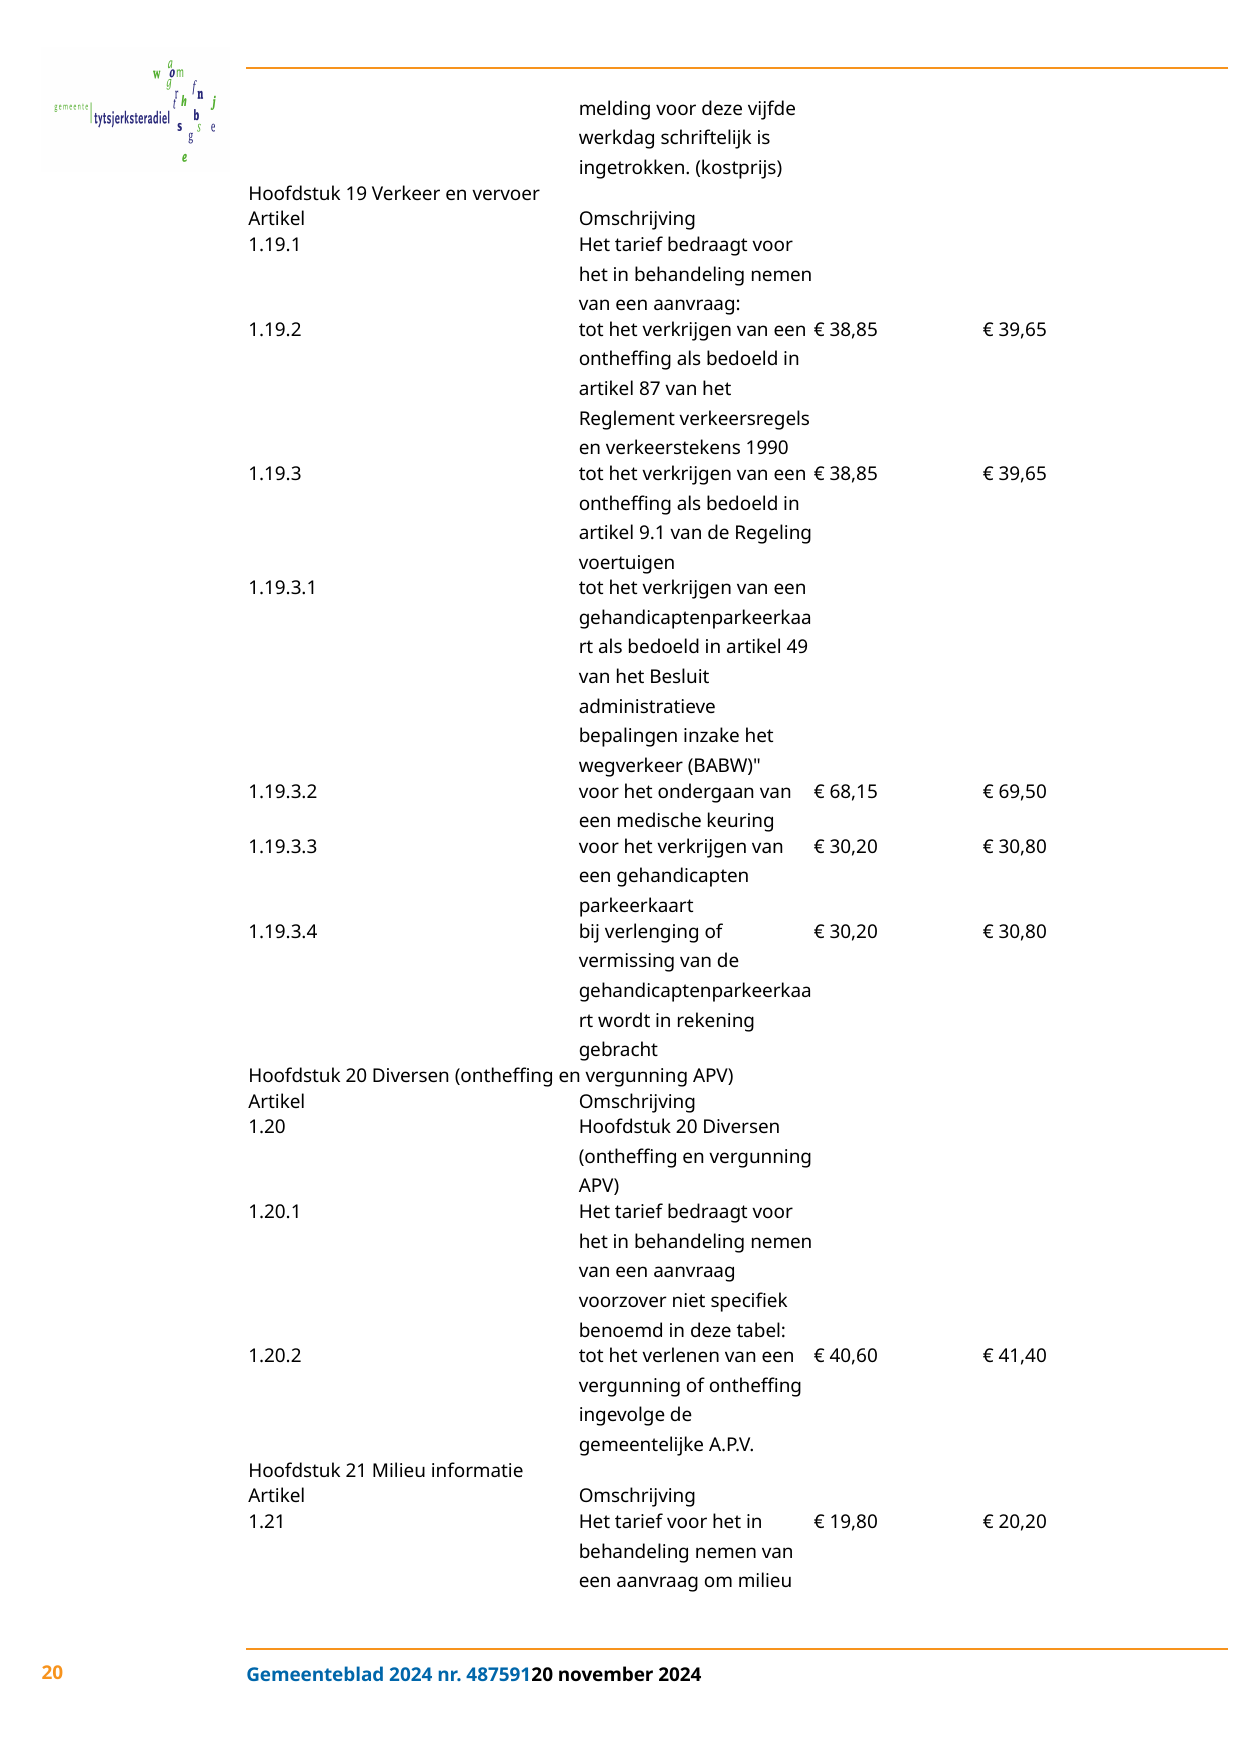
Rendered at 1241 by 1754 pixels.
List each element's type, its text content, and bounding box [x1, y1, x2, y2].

table_cell [983, 575, 1152, 778]
table_cell Omschrijving [579, 205, 814, 231]
table_cell 1.19.3.1 [248, 575, 578, 778]
table_cell 1.19.1 [248, 231, 578, 316]
table_cell [814, 205, 983, 231]
table_cell Het tarief bedraagt voor het in behandeling nemen van een aanvraag voorzover niet specifiek benoemd in deze tabel: [579, 1199, 814, 1342]
table_cell € 38,85 [814, 316, 983, 460]
table_cell € 30,20 [814, 918, 983, 1062]
table_cell € 40,60 [814, 1343, 983, 1457]
table_cell [814, 180, 983, 205]
table_cell 1.20 [248, 1114, 578, 1198]
table_cell [983, 1483, 1152, 1508]
table_cell 1.19.2 [248, 316, 578, 460]
table_cell [814, 1457, 983, 1483]
table_cell [579, 1457, 814, 1483]
table_cell [983, 1088, 1152, 1113]
table_cell Het tarief voor het in behandeling nemen van een aanvraag om milieu [579, 1509, 814, 1593]
table_cell [983, 1114, 1152, 1198]
table_cell Omschrijving [579, 1088, 814, 1113]
table_cell Artikel [248, 205, 578, 231]
table_cell € 20,20 [983, 1509, 1152, 1593]
table_cell 1.20.2 [248, 1343, 578, 1457]
table_cell [814, 575, 983, 778]
table_cell Hoofdstuk 20 Diversen (ontheffing en vergunning APV) [579, 1114, 814, 1198]
table_cell 1.19.3.4 [248, 918, 578, 1062]
table_cell [983, 1199, 1152, 1342]
table_cell € 41,40 [983, 1343, 1152, 1457]
table_cell Hoofdstuk 21 Milieu informatie [248, 1457, 578, 1483]
table_cell voor het ondergaan van een medische keuring [579, 778, 814, 833]
table_cell Omschrijving [579, 1483, 814, 1508]
table_cell [983, 95, 1152, 180]
table_cell [983, 1457, 1152, 1483]
table_cell Hoofdstuk 20 Diversen (ontheffing en vergunning APV) [248, 1062, 814, 1088]
table_cell € 68,15 [814, 778, 983, 833]
table_cell 1.21 [248, 1509, 578, 1593]
table_cell 1.19.3.3 [248, 833, 578, 918]
table_cell [814, 231, 983, 316]
table_cell Artikel [248, 1088, 578, 1113]
table_cell [814, 1483, 983, 1508]
table_cell € 30,80 [983, 833, 1152, 918]
table_cell Het tarief bedraagt voor het in behandeling nemen van een aanvraag: [579, 231, 814, 316]
table_cell € 30,80 [983, 918, 1152, 1062]
table_cell melding voor deze vijfde werkdag schriftelijk is ingetrokken. (kostprijs) [579, 95, 814, 180]
table_cell € 69,50 [983, 778, 1152, 833]
table_cell tot het verkrijgen van een ontheffing als bedoeld in artikel 87 van het Reglement verkeersregels en verkeerstekens 1990 [579, 316, 814, 460]
table_cell voor het verkrijgen van een gehandicapten parkeerkaart [579, 833, 814, 918]
picture [41, 47, 231, 172]
table_cell tot het verkrijgen van een ontheffing als bedoeld in artikel 9.1 van de Regeling voertuigen [579, 460, 814, 574]
table_cell [983, 180, 1152, 205]
table_cell bij verlenging of vermissing van de gehandicaptenparkeerkaart wordt in rekening gebracht [579, 918, 814, 1062]
table_cell Hoofdstuk 19 Verkeer en vervoer [248, 180, 814, 205]
table_cell [814, 1062, 983, 1088]
table_cell [983, 205, 1152, 231]
table_cell € 38,85 [814, 460, 983, 574]
table_cell 1.20.1 [248, 1199, 578, 1342]
table_cell [814, 95, 983, 180]
table_cell [814, 1114, 983, 1198]
table_cell [983, 1062, 1152, 1088]
table_cell tot het verlenen van een vergunning of ontheffing ingevolge de gemeentelijke A.P.V. [579, 1343, 814, 1457]
table_cell € 39,65 [983, 316, 1152, 460]
table_cell [814, 1199, 983, 1342]
table_cell [983, 231, 1152, 316]
table_cell € 39,65 [983, 460, 1152, 574]
table_cell € 19,80 [814, 1509, 983, 1593]
table_cell € 30,20 [814, 833, 983, 918]
table_cell 1.19.3 [248, 460, 578, 574]
table_cell 1.19.3.2 [248, 778, 578, 833]
table_cell Artikel [248, 1483, 578, 1508]
table_cell [814, 1088, 983, 1113]
table_cell tot het verkrijgen van een gehandicaptenparkeerkaart als bedoeld in artikel 49 van het Besluit administratieve bepalingen inzake het wegverkeer (BABW)" [579, 575, 814, 778]
table_cell [248, 95, 578, 180]
